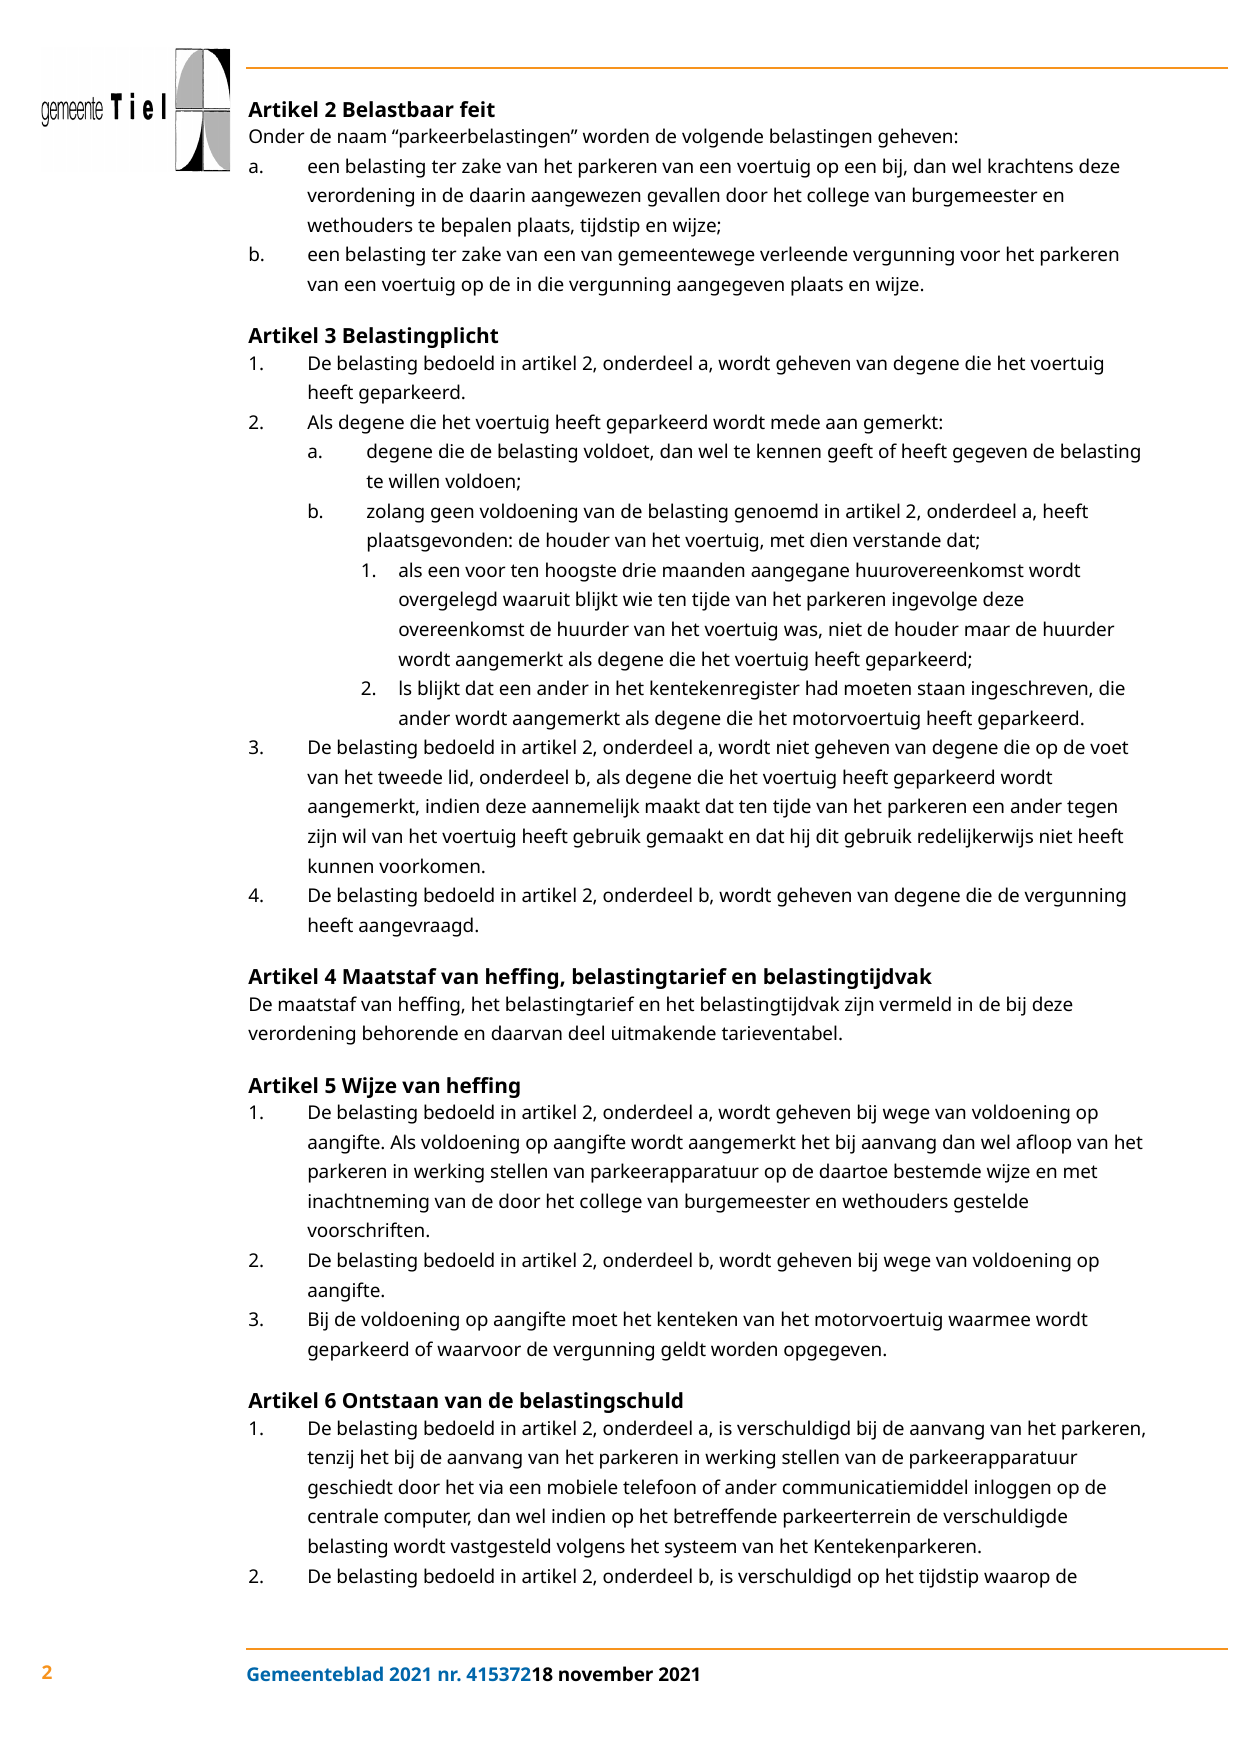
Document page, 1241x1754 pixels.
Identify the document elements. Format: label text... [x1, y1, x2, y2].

list De belasting bedoeld in artikel 2, onderdeel a, wordt geheven bij wege van voldoening op aangifte. Als voldoening op aangifte wordt aangemerkt het bij aanvang dan wel afloop van het parkeren in werking stellen van parkeerapparatuur op de daartoe bestemde wijze en met inachtneming van de door het college van burgemeester en wethouders gestelde voorschriften. [248, 1099, 1152, 1243]
list Als degene die het voertuig heeft geparkeerd wordt mede aan gemerkt: [248, 409, 1152, 435]
text De maatstaf van heffing, het belastingtarief en het belastingtijdvak zijn vermeld in de bij deze verordening behorende en daarvan deel uitmakende tarieventabel. [248, 991, 1152, 1046]
list degene die de belasting voldoet, dan wel te kennen geeft of heeft gegeven de belasting te willen voldoen; [307, 439, 1152, 494]
list De belasting bedoeld in artikel 2, onderdeel b, wordt geheven bij wege van voldoening op aangifte. [248, 1247, 1152, 1303]
list Bij de voldoening op aangifte moet het kenteken van het motorvoertuig waarmee wordt geparkeerd of waarvoor de vergunning geldt worden opgegeven. [248, 1306, 1152, 1362]
list De belasting bedoeld in artikel 2, onderdeel b, is verschuldigd op het tijdstip waarop de [248, 1563, 1152, 1588]
text Artikel 4 Maatstaf van heffing, belastingtarief en belastingtijdvak [248, 962, 1152, 991]
text Onder de naam “parkeerbelastingen” worden de volgende belastingen geheven: [248, 123, 1152, 149]
text Artikel 5 Wijze van heffing [248, 1071, 1152, 1099]
list zolang geen voldoening van de belasting genoemd in artikel 2, onderdeel a, heeft plaatsgevonden: de houder van het voertuig, met dien verstande dat; [307, 498, 1152, 553]
text Artikel 3 Belastingplicht [248, 322, 1152, 350]
list ls blijkt dat een ander in het kentekenregister had moeten staan ingeschreven, die ander wordt aangemerkt als degene die het motorvoertuig heeft geparkeerd. [361, 675, 1152, 731]
text Artikel 2 Belastbaar feit [248, 95, 1152, 123]
list De belasting bedoeld in artikel 2, onderdeel a, wordt niet geheven van degene die op de voet van het tweede lid, onderdeel b, als degene die het voertuig heeft geparkeerd wordt aangemerkt, indien deze aannemelijk maakt dat ten tijde van het parkeren een ander tegen zijn wil van het voertuig heeft gebruik gemaakt en dat hij dit gebruik redelijkerwijs niet heeft kunnen voorkomen. [248, 734, 1152, 879]
list De belasting bedoeld in artikel 2, onderdeel b, wordt geheven van degene die de vergunning heeft aangevraagd. [248, 882, 1152, 938]
picture [41, 47, 231, 172]
list een belasting ter zake van het parkeren van een voertuig op een bij, dan wel krachtens deze verordening in de daarin aangewezen gevallen door het college van burgemeester en wethouders te bepalen plaats, tijdstip en wijze; [248, 153, 1152, 238]
text Artikel 6 Ontstaan van de belastingschuld [248, 1386, 1152, 1415]
list De belasting bedoeld in artikel 2, onderdeel a, wordt geheven van degene die het voertuig heeft geparkeerd. [248, 350, 1152, 405]
list een belasting ter zake van een van gemeentewege verleende vergunning voor het parkeren van een voertuig op de in die vergunning aangegeven plaats en wijze. [248, 242, 1152, 297]
list als een voor ten hoogste drie maanden aangegane huurovereenkomst wordt overgelegd waaruit blijkt wie ten tijde van het parkeren ingevolge deze overeenkomst de huurder van het voertuig was, niet de houder maar de huurder wordt aangemerkt als degene die het voertuig heeft geparkeerd; [361, 557, 1152, 672]
list De belasting bedoeld in artikel 2, onderdeel a, is verschuldigd bij de aanvang van het parkeren, tenzij het bij de aanvang van het parkeren in werking stellen van de parkeerapparatuur geschiedt door het via een mobiele telefoon of ander communicatiemiddel inloggen op de centrale computer, dan wel indien op het betreffende parkeerterrein de verschuldigde belasting wordt vastgesteld volgens het systeem van het Kentekenparkeren. [248, 1415, 1152, 1559]
